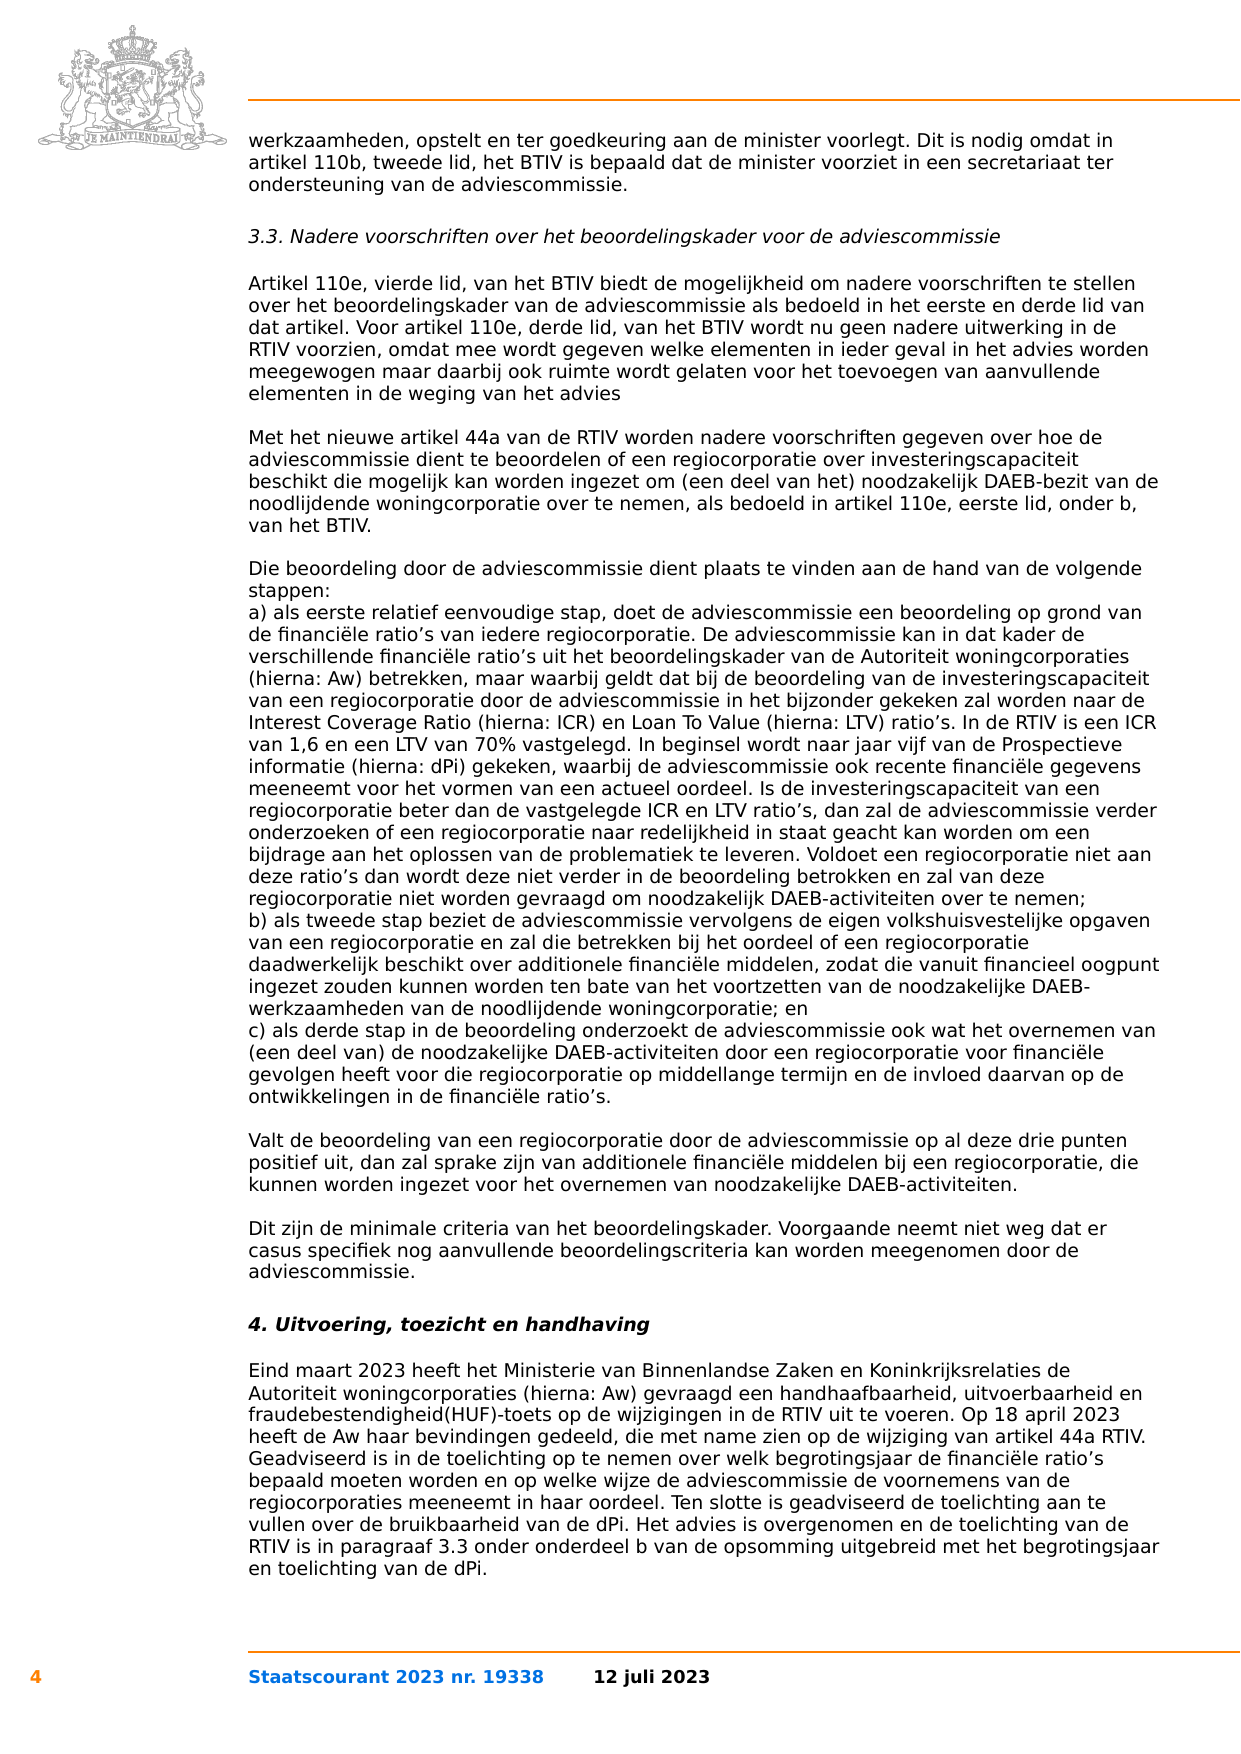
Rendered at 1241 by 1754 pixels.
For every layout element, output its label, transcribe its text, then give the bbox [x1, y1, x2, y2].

text Die beoordeling door de adviescommissie dient plaats te vinden aan de hand van de volgende stappen: [248, 558, 1163, 602]
picture [38, 25, 227, 150]
text a) als eerste relatief eenvoudige stap, doet de adviescommissie een beoordeling op grond van de financiële ratio’s van iedere regiocorporatie. De adviescommissie kan in dat kader de verschillende financiële ratio’s uit het beoordelingskader van de Autoriteit woningcorporaties (hierna: Aw) betrekken, maar waarbij geldt dat bij de beoordeling van de investeringscapaciteit van een regiocorporatie door de adviescommissie in het bijzonder gekeken zal worden naar de Interest Coverage Ratio (hierna: ICR) en Loan To Value (hierna: LTV) ratio’s. In de RTIV is een ICR van 1,6 en een LTV van 70% vastgelegd. In beginsel wordt naar jaar vijf van de Prospectieve informatie (hierna: dPi) gekeken, waarbij de adviescommissie ook recente financiële gegevens meeneemt voor het vormen van een actueel oordeel. Is de investeringscapaciteit van een regiocorporatie beter dan de vastgelegde ICR en LTV ratio’s, dan zal de adviescommissie verder onderzoeken of een regiocorporatie naar redelijkheid in staat geacht kan worden om een bijdrage aan het oplossen van de problematiek te leveren. Voldoet een regiocorporatie niet aan deze ratio’s dan wordt deze niet verder in de beoordeling betrokken en zal van deze regiocorporatie niet worden gevraagd om noodzakelijk DAEB-activiteiten over te nemen; [248, 602, 1163, 910]
text Dit zijn de minimale criteria van het beoordelingskader. Voorgaande neemt niet weg dat er casus specifiek nog aanvullende beoordelingscriteria kan worden meegenomen door de adviescommissie. [248, 1217, 1163, 1283]
text werkzaamheden, opstelt en ter goedkeuring aan de minister voorlegt. Dit is nodig omdat in artikel 110b, tweede lid, het BTIV is bepaald dat de minister voorziet in een secretariaat ter ondersteuning van de adviescommissie. [248, 130, 1163, 196]
text Artikel 110e, vierde lid, van het BTIV biedt de mogelijkheid om nadere voorschriften te stellen over het beoordelingskader van de adviescommissie als bedoeld in het eerste en derde lid van dat artikel. Voor artikel 110e, derde lid, van het BTIV wordt nu geen nadere uitwerking in de RTIV voorzien, omdat mee wordt gegeven welke elementen in ieder geval in het advies worden meegewogen maar daarbij ook ruimte wordt gelaten voor het toevoegen van aanvullende elementen in de weging van het advies [248, 273, 1163, 405]
text Valt de beoordeling van een regiocorporatie door de adviescommissie op al deze drie punten positief uit, dan zal sprake zijn van additionele financiële middelen bij een regiocorporatie, die kunnen worden ingezet voor het overnemen van noodzakelijke DAEB-activiteiten. [248, 1130, 1163, 1196]
text b) als tweede stap beziet de adviescommissie vervolgens de eigen volkshuisvestelijke opgaven van een regiocorporatie en zal die betrekken bij het oordeel of een regiocorporatie daadwerkelijk beschikt over additionele financiële middelen, zodat die vanuit financieel oogpunt ingezet zouden kunnen worden ten bate van het voortzetten van de noodzakelijke DAEB-werkzaamheden van de noodlijdende woningcorporatie; en [248, 910, 1163, 1020]
subtitle 4. Uitvoering, toezicht en handhaving [248, 1313, 1163, 1335]
subtitle 3.3. Nadere voorschriften over het beoordelingskader voor de adviescommissie [248, 226, 1163, 248]
text Eind maart 2023 heeft het Ministerie van Binnenlandse Zaken en Koninkrijksrelaties de Autoriteit woningcorporaties (hierna: Aw) gevraagd een handhaafbaarheid, uitvoerbaarheid en fraudebestendigheid(HUF)-toets op de wijzigingen in de RTIV uit te voeren. Op 18 april 2023 heeft de Aw haar bevindingen gedeeld, die met name zien op de wijziging van artikel 44a RTIV. Geadviseerd is in de toelichting op te nemen over welk begrotingsjaar de financiële ratio’s bepaald moeten worden en op welke wijze de adviescommissie de voornemens van de regiocorporaties meeneemt in haar oordeel. Ten slotte is geadviseerd de toelichting aan te vullen over de bruikbaarheid van de dPi. Het advies is overgenomen en de toelichting van de RTIV is in paragraaf 3.3 onder onderdeel b van de opsomming uitgebreid met het begrotingsjaar en toelichting van de dPi. [248, 1360, 1163, 1580]
text Met het nieuwe artikel 44a van de RTIV worden nadere voorschriften gegeven over hoe de adviescommissie dient te beoordelen of een regiocorporatie over investeringscapaciteit beschikt die mogelijk kan worden ingezet om (een deel van het) noodzakelijk DAEB-bezit van de noodlijdende woningcorporatie over te nemen, als bedoeld in artikel 110e, eerste lid, onder b, van het BTIV. [248, 427, 1163, 536]
text c) als derde stap in de beoordeling onderzoekt de adviescommissie ook wat het overnemen van (een deel van) de noodzakelijke DAEB-activiteiten door een regiocorporatie voor financiële gevolgen heeft voor die regiocorporatie op middellange termijn en de invloed daarvan op de ontwikkelingen in de financiële ratio’s. [248, 1020, 1163, 1108]
